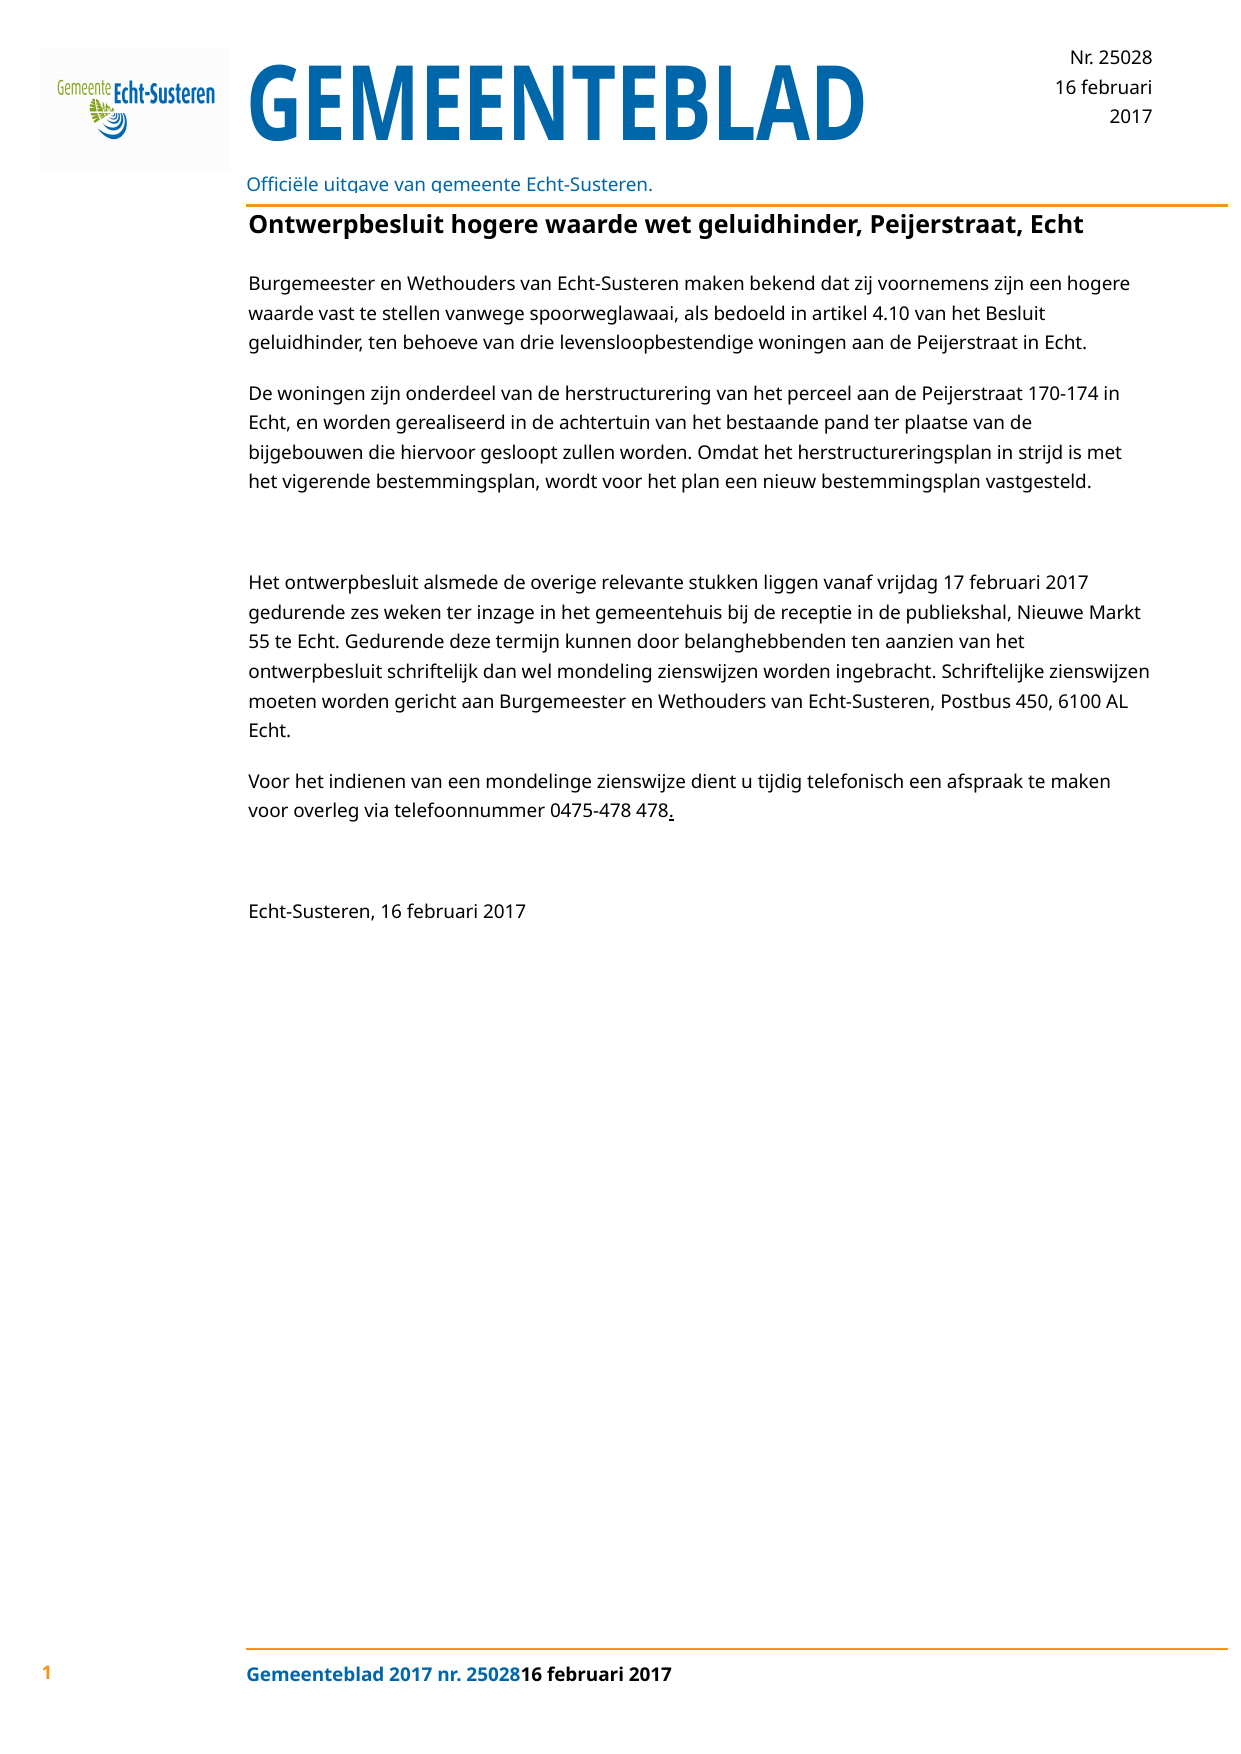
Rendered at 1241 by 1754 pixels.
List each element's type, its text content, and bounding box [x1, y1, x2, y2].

text De woningen zijn onderdeel van de herstructurering van het perceel aan de Peijerstraat 170-174 in Echt, en worden gerealiseerd in de achtertuin van het bestaande pand ter plaatse van de bijgebouwen die hiervoor gesloopt zullen worden. Omdat het herstructureringsplan in strijd is met het vigerende bestemmingsplan, wordt voor het plan een nieuw bestemmingsplan vastgesteld. [248, 380, 1152, 494]
text Ontwerpbesluit hogere waarde wet geluidhinder, Peijerstraat, Echt [248, 207, 1152, 241]
text Voor het indienen van een mondelinge zienswijze dient u tijdig telefonisch een afspraak te maken voor overleg via telefoonnummer 0475-478 478. [248, 768, 1152, 823]
picture [41, 47, 231, 172]
text Burgemeester en Wethouders van Echt-Susteren maken bekend dat zij voornemens zijn een hogere waarde vast te stellen vanwege spoorweglawaai, als bedoeld in artikel 4.10 van het Besluit geluidhinder, ten behoeve van drie levensloopbestendige woningen aan de Peijerstraat in Echt. [248, 270, 1152, 355]
text Het ontwerpbesluit alsmede de overige relevante stukken liggen vanaf vrijdag 17 februari 2017 gedurende zes weken ter inzage in het gemeentehuis bij de receptie in de publiekshal, Nieuwe Markt 55 te Echt. Gedurende deze termijn kunnen door belanghebbenden ten aanzien van het ontwerpbesluit schriftelijk dan wel mondeling zienswijzen worden ingebracht. Schriftelijke zienswijzen moeten worden gericht aan Burgemeester en Wethouders van Echt-Susteren, Postbus 450, 6100 AL Echt. [248, 569, 1152, 743]
text Echt-Susteren, 16 februari 2017 [248, 898, 1152, 924]
